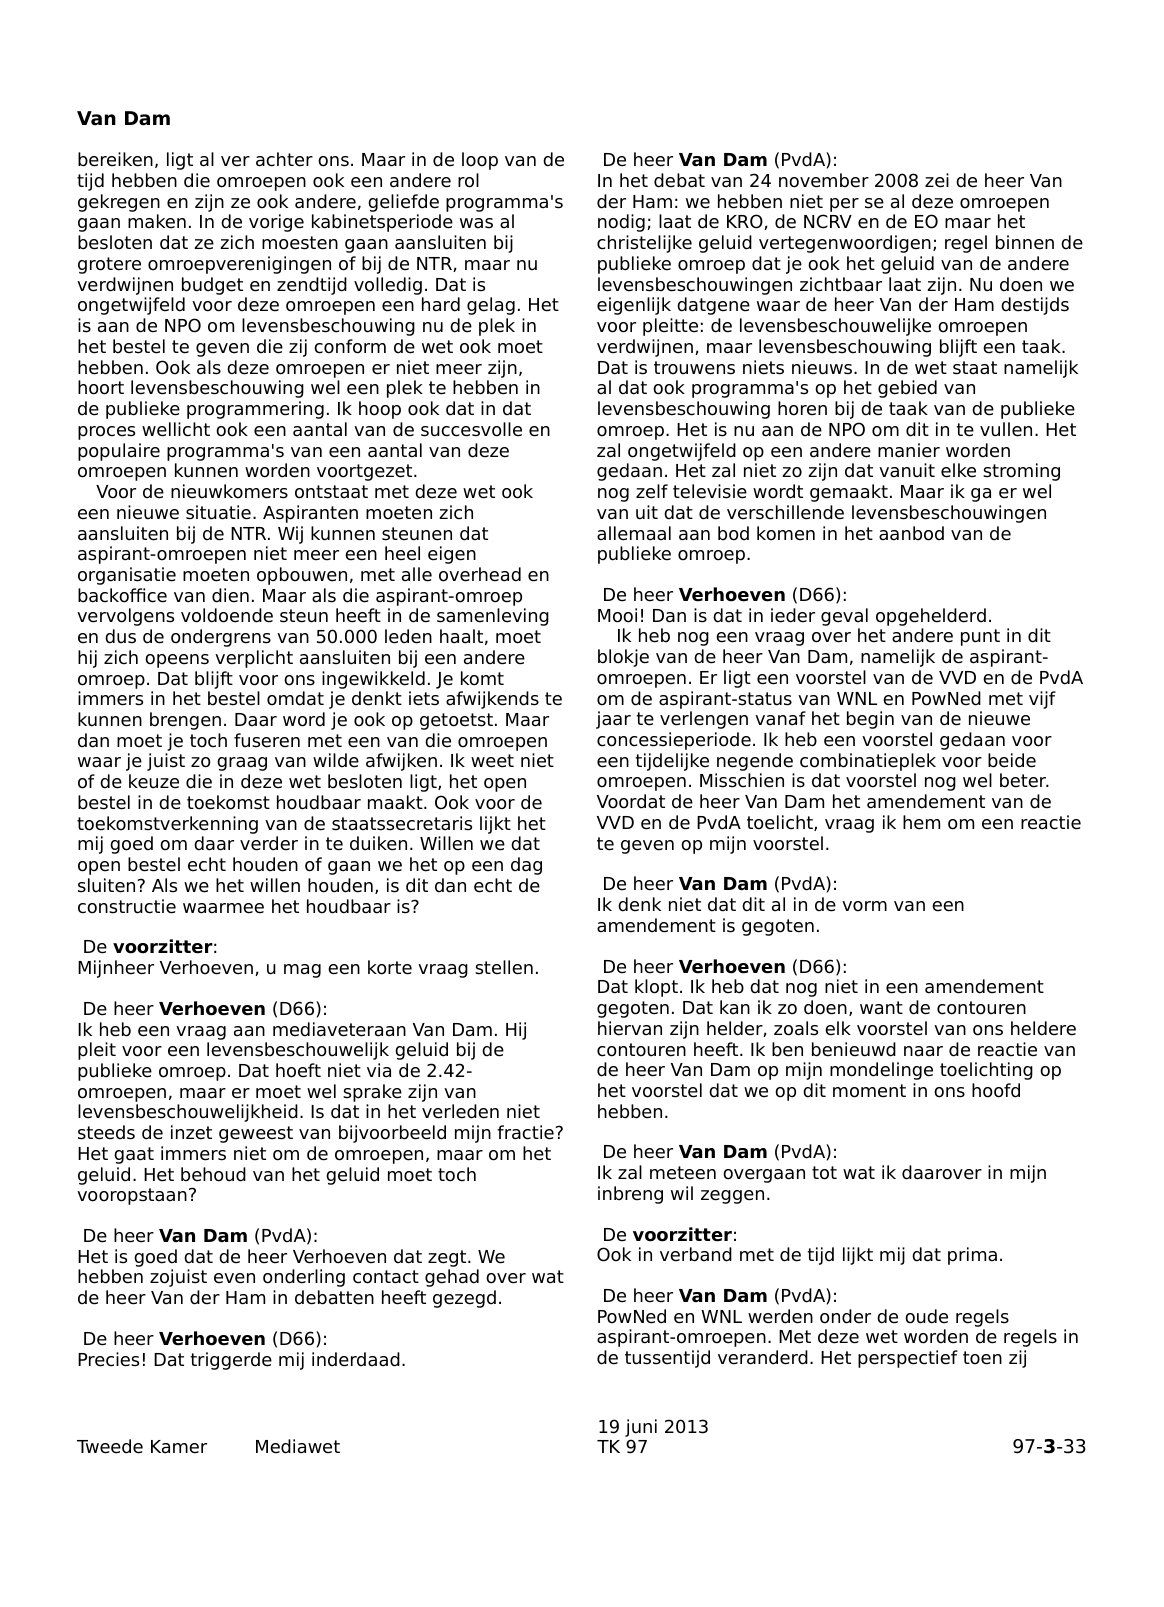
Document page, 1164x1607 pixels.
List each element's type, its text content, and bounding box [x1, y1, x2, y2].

text Het is goed dat de heer Verhoeven dat zegt. We hebben zojuist even onderling contact gehad over wat de heer Van der Ham in debatten heeft gezegd. [77, 1247, 567, 1309]
text De heer Verhoeven (D66): [77, 999, 567, 1019]
text Ik denk niet dat dit al in de vorm van een amendement is gegoten. [596, 895, 1087, 936]
text De voorzitter: [77, 937, 567, 958]
text De heer Van Dam (PvdA): [596, 1142, 1087, 1163]
text PowNed en WNL werden onder de oude regels aspirant-omroepen. Met deze wet worden de regels in de tussentijd veranderd. Het perspectief toen zij [596, 1307, 1087, 1369]
text De voorzitter: [596, 1224, 1087, 1245]
text Ook in verband met de tijd lijkt mij dat prima. [596, 1245, 1087, 1266]
text De heer Van Dam (PvdA): [77, 1226, 567, 1247]
text Precies! Dat triggerde mij inderdaad. [77, 1349, 567, 1370]
text De heer Verhoeven (D66): [77, 1329, 567, 1349]
text Mijnheer Verhoeven, u mag een korte vraag stellen. [77, 958, 567, 979]
text Ik heb een vraag aan mediaveteraan Van Dam. Hij pleit voor een levensbeschouwelijk geluid bij de publieke omroep. Dat hoeft niet via de 2.42-omroepen, maar er moet wel sprake zijn van levensbeschouwelijkheid. Is dat in het verleden niet steeds de inzet geweest van bijvoorbeeld mijn fractie? Het gaat immers niet om de omroepen, maar om het geluid. Het behoud van het geluid moet toch vooropstaan? [77, 1019, 567, 1206]
text bereiken, ligt al ver achter ons. Maar in de loop van de tijd hebben die omroepen ook een andere rol gekregen en zijn ze ook andere, geliefde programma's gaan maken. In de vorige kabinetsperiode was al besloten dat ze zich moesten gaan aansluiten bij grotere omroepverenigingen of bij de NTR, maar nu verdwijnen budget en zendtijd volledig. Dat is ongetwijfeld voor deze omroepen een hard gelag. Het is aan de NPO om levensbeschouwing nu de plek in het bestel te geven die zij conform de wet ook moet hebben. Ook als deze omroepen er niet meer zijn, hoort levensbeschouwing wel een plek te hebben in de publieke programmering. Ik hoop ook dat in dat proces wellicht ook een aantal van de succesvolle en populaire programma's van een aantal van deze omroepen kunnen worden voortgezet. [77, 150, 567, 482]
text Ik heb nog een vraag over het andere punt in dit blokje van de heer Van Dam, namelijk de aspirant-omroepen. Er ligt een voorstel van de VVD en de PvdA om de aspirant-status van WNL en PowNed met vijf jaar te verlengen vanaf het begin van de nieuwe concessieperiode. Ik heb een voorstel gedaan voor een tijdelijke negende combinatieplek voor beide omroepen. Misschien is dat voorstel nog wel beter. Voordat de heer Van Dam het amendement van de VVD en de PvdA toelicht, vraag ik hem om een reactie te geven op mijn voorstel. [596, 626, 1087, 854]
text Dat klopt. Ik heb dat nog niet in een amendement gegoten. Dat kan ik zo doen, want de contouren hiervan zijn helder, zoals elk voorstel van ons heldere contouren heeft. Ik ben benieuwd naar de reactie van de heer Van Dam op mijn mondelinge toelichting op het voorstel dat we op dit moment in ons hoofd hebben. [596, 977, 1087, 1122]
text Ik zal meteen overgaan tot wat ik daarover in mijn inbreng wil zeggen. [596, 1163, 1087, 1204]
text De heer Van Dam (PvdA): [596, 874, 1087, 895]
text De heer Van Dam (PvdA): [596, 150, 1087, 171]
text Mooi! Dan is dat in ieder geval opgehelderd. [596, 606, 1087, 626]
text De heer Verhoeven (D66): [596, 585, 1087, 606]
text Voor de nieuwkomers ontstaat met deze wet ook een nieuwe situatie. Aspiranten moeten zich aansluiten bij de NTR. Wij kunnen steunen dat aspirant-omroepen niet meer een heel eigen organisatie moeten opbouwen, met alle overhead en backoffice van dien. Maar als die aspirant-omroep vervolgens voldoende steun heeft in de samenleving en dus de ondergrens van 50.000 leden haalt, moet hij zich opeens verplicht aansluiten bij een andere omroep. Dat blijft voor ons ingewikkeld. Je komt immers in het bestel omdat je denkt iets afwijkends te kunnen brengen. Daar word je ook op getoetst. Maar dan moet je toch fuseren met een van die omroepen waar je juist zo graag van wilde afwijken. Ik weet niet of de keuze die in deze wet besloten ligt, het open bestel in de toekomst houdbaar maakt. Ook voor de toekomstverkenning van de staatssecretaris lijkt het mij goed om daar verder in te duiken. Willen we dat open bestel echt houden of gaan we het op een dag sluiten? Als we het willen houden, is dit dan echt de constructie waarmee het houdbaar is? [77, 482, 567, 917]
text De heer Verhoeven (D66): [596, 956, 1087, 977]
text In het debat van 24 november 2008 zei de heer Van der Ham: we hebben niet per se al deze omroepen nodig; laat de KRO, de NCRV en de EO maar het christelijke geluid vertegenwoordigen; regel binnen de publieke omroep dat je ook het geluid van de andere levensbeschouwingen zichtbaar laat zijn. Nu doen we eigenlijk datgene waar de heer Van der Ham destijds voor pleitte: de levensbeschouwelijke omroepen verdwijnen, maar levensbeschouwing blijft een taak. Dat is trouwens niets nieuws. In de wet staat namelijk al dat ook programma's op het gebied van levensbeschouwing horen bij de taak van de publieke omroep. Het is nu aan de NPO om dit in te vullen. Het zal ongetwijfeld op een andere manier worden gedaan. Het zal niet zo zijn dat vanuit elke stroming nog zelf televisie wordt gemaakt. Maar ik ga er wel van uit dat de verschillende levensbeschouwingen allemaal aan bod komen in het aanbod van de publieke omroep. [596, 171, 1087, 565]
text De heer Van Dam (PvdA): [596, 1286, 1087, 1307]
